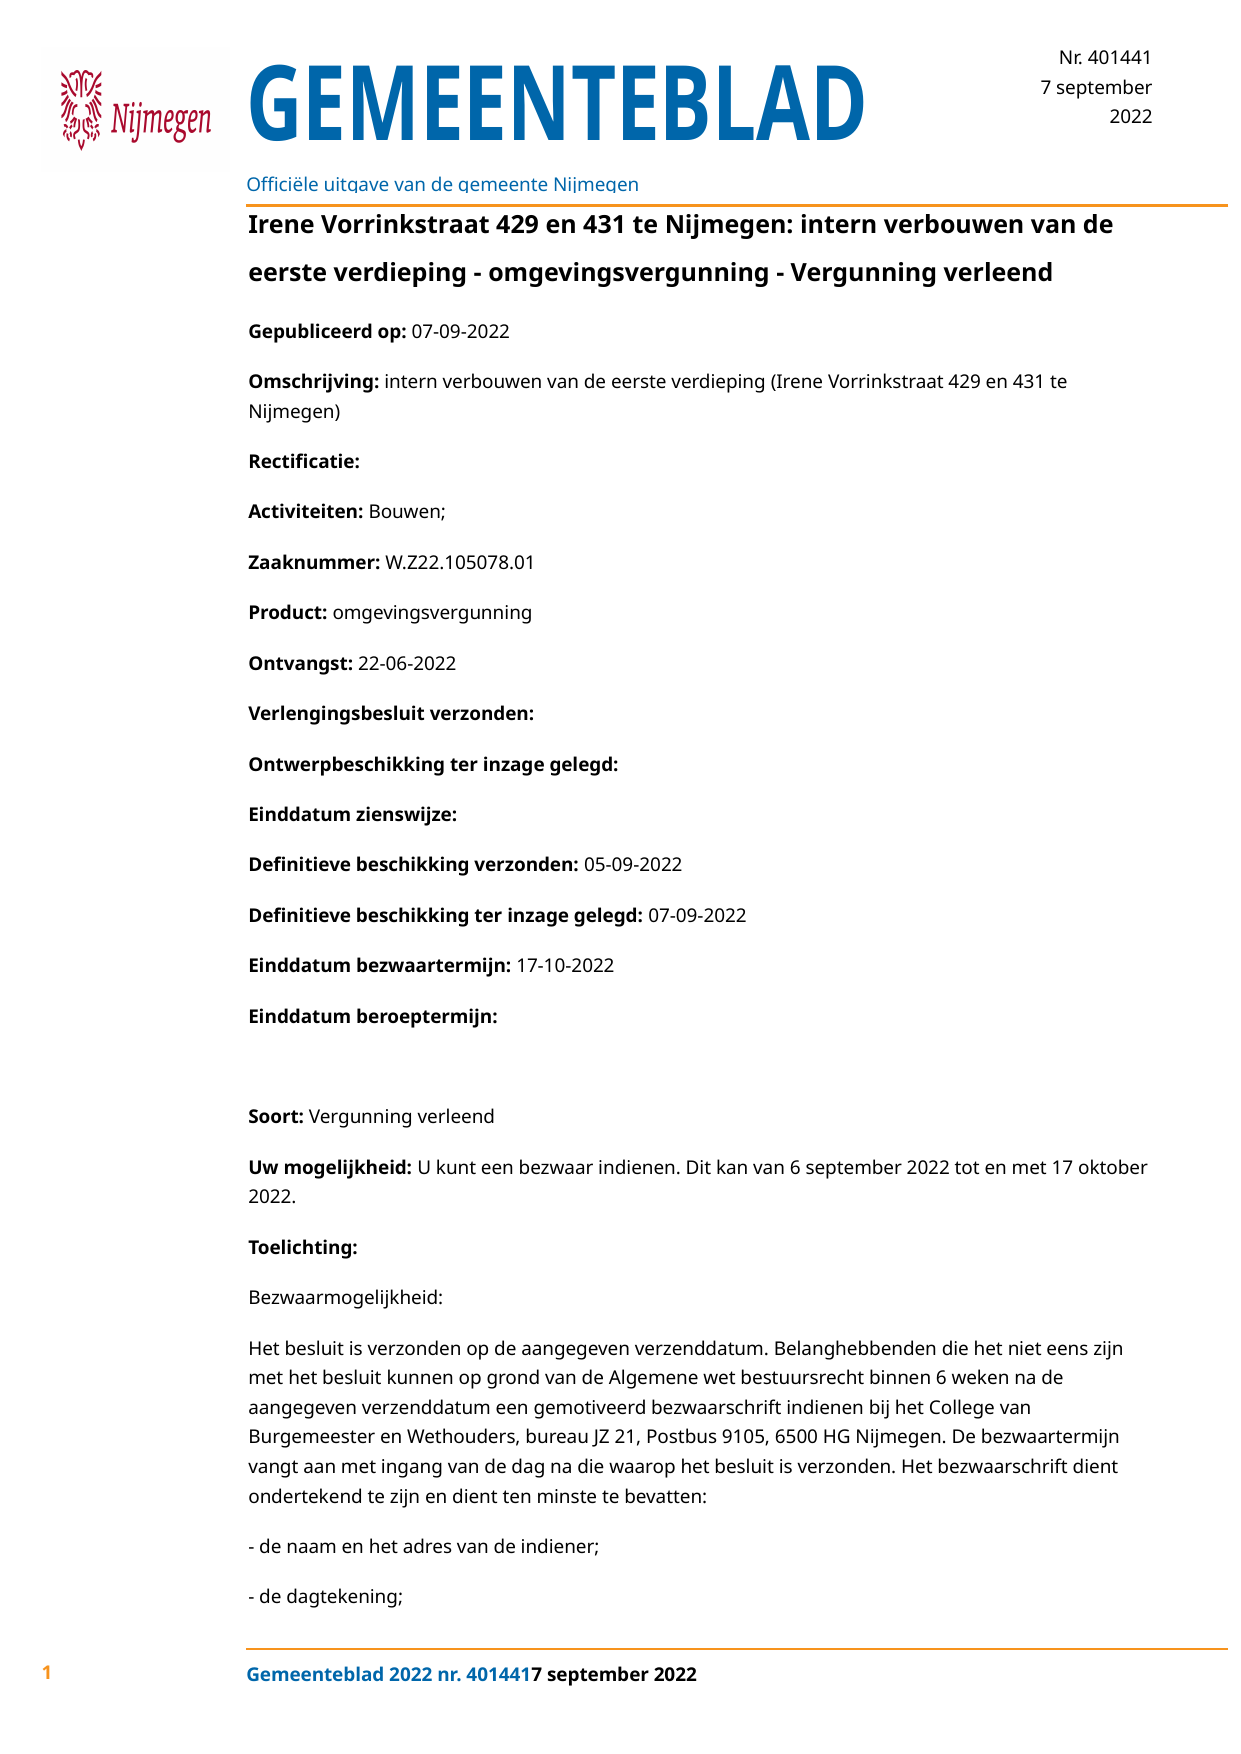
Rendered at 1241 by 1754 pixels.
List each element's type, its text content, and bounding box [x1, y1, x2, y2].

text Einddatum bezwaartermijn: 17-10-2022 [248, 952, 1152, 978]
text Ontwerpbeschikking ter inzage gelegd: [248, 751, 1152, 777]
text Verlengingsbesluit verzonden: [248, 700, 1152, 726]
text Zaaknummer: W.Z22.105078.01 [248, 549, 1152, 575]
picture [41, 47, 231, 172]
text Irene Vorrinkstraat 429 en 431 te Nijmegen: intern verbouwen van de eerste verdieping - omgevingsvergunning - Vergunning verleend [248, 207, 1152, 288]
text - de dagtekening; [248, 1584, 1152, 1609]
text Ontvangst: 22-06-2022 [248, 650, 1152, 676]
text Omschrijving: intern verbouwen van de eerste verdieping (Irene Vorrinkstraat 429 en 431 te Nijmegen) [248, 368, 1152, 424]
text Het besluit is verzonden op de aangegeven verzenddatum. Belanghebbenden die het niet eens zijn met het besluit kunnen op grond van de Algemene wet bestuursrecht binnen 6 weken na de aangegeven verzenddatum een gemotiveerd bezwaarschrift indienen bij het College van Burgemeester en Wethouders, bureau JZ 21, Postbus 9105, 6500 HG Nijmegen. De bezwaartermijn vangt aan met ingang van de dag na die waarop het besluit is verzonden. Het bezwaarschrift dient ondertekend te zijn en dient ten minste te bevatten: [248, 1335, 1152, 1509]
text Uw mogelijkheid: U kunt een bezwaar indienen. Dit kan van 6 september 2022 tot en met 17 oktober 2022. [248, 1154, 1152, 1209]
text Definitieve beschikking ter inzage gelegd: 07-09-2022 [248, 902, 1152, 928]
text Rectificatie: [248, 448, 1152, 474]
text Definitieve beschikking verzonden: 05-09-2022 [248, 852, 1152, 877]
text Bezwaarmogelijkheid: [248, 1284, 1152, 1310]
text Activiteiten: Bouwen; [248, 499, 1152, 524]
text Product: omgevingsvergunning [248, 599, 1152, 625]
text Soort: Vergunning verleend [248, 1104, 1152, 1129]
text - de naam en het adres van de indiener; [248, 1533, 1152, 1559]
text Einddatum zienswijze: [248, 801, 1152, 827]
text Toelichting: [248, 1234, 1152, 1260]
text Gepubliceerd op: 07-09-2022 [248, 318, 1152, 344]
text Einddatum beroeptermijn: [248, 1003, 1152, 1029]
